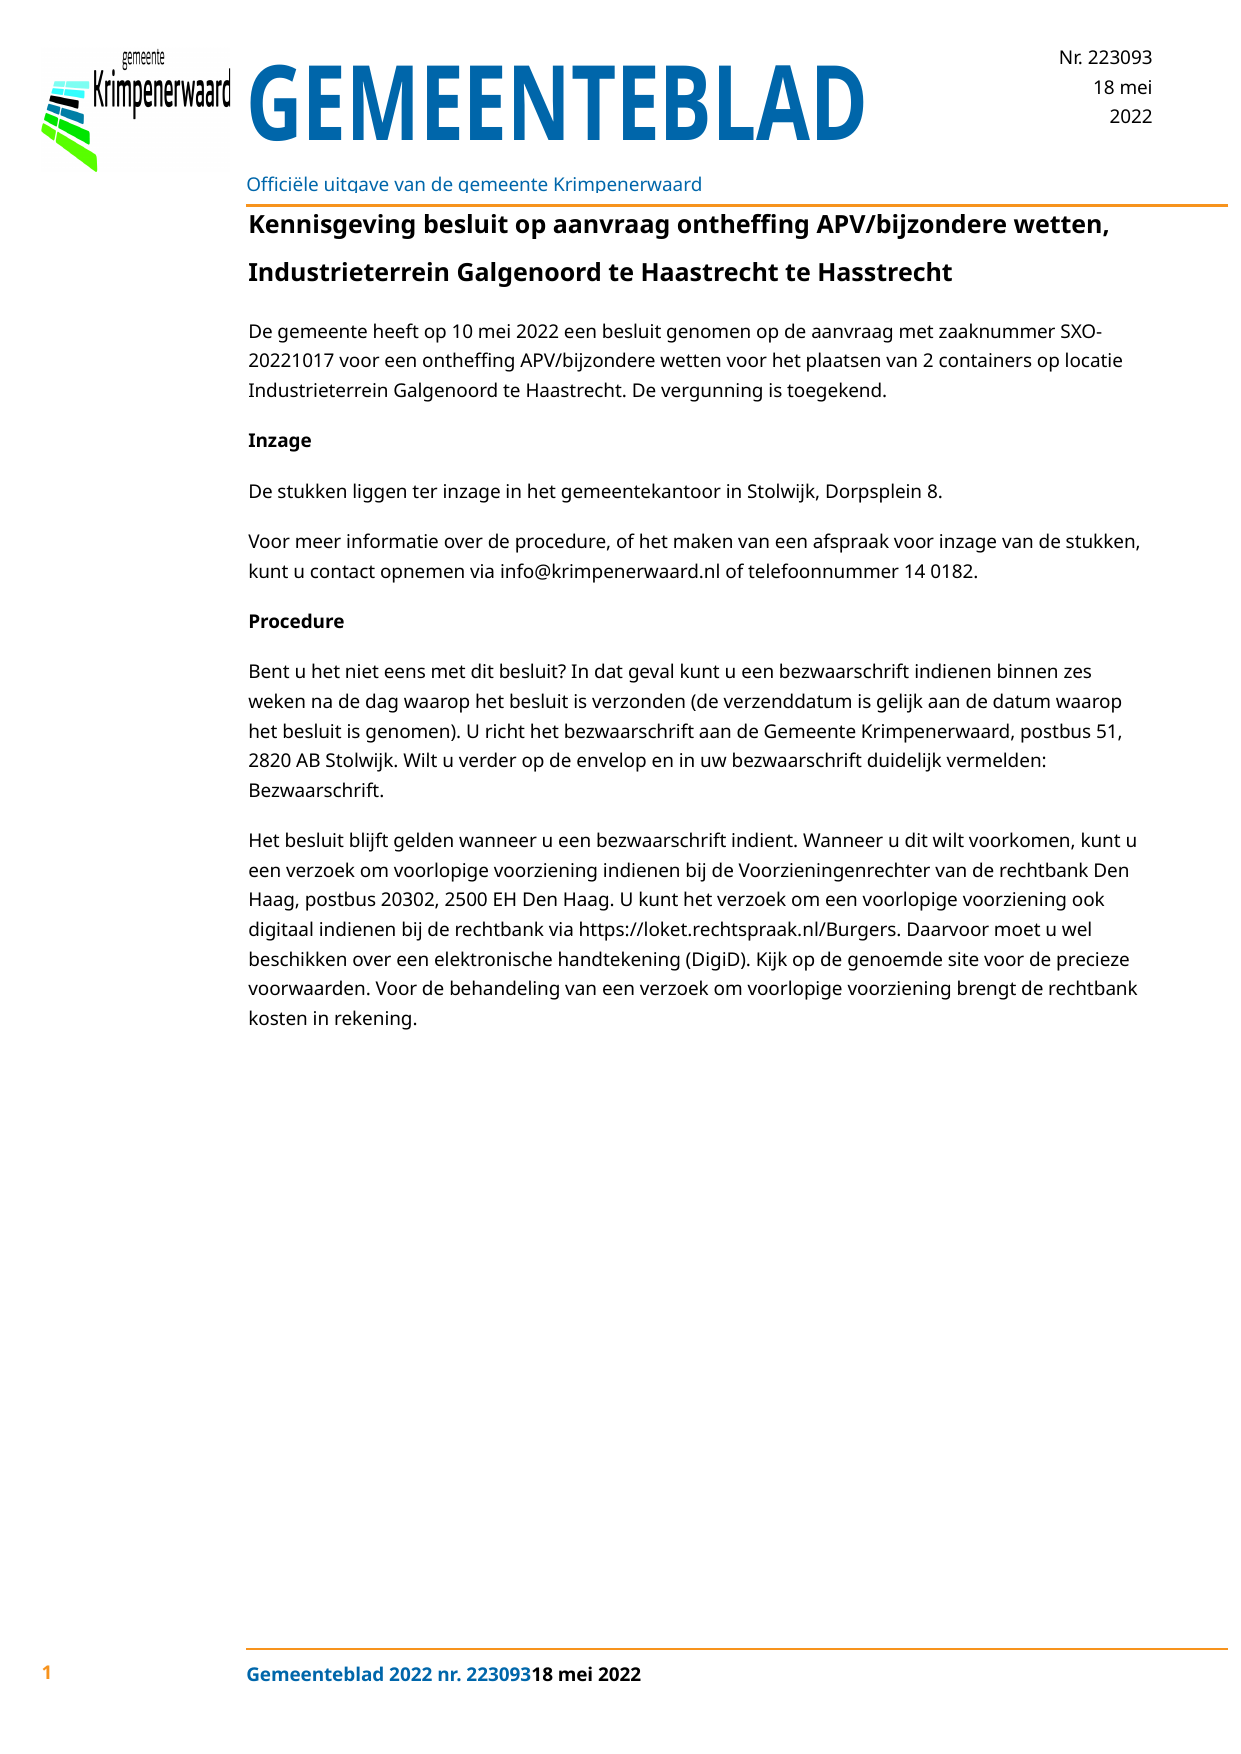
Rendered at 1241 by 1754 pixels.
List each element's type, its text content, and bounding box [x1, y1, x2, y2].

text Kennisgeving besluit op aanvraag ontheffing APV/bijzondere wetten, Industrieterrein Galgenoord te Haastrecht te Hasstrecht [248, 207, 1152, 288]
text Bent u het niet eens met dit besluit? In dat geval kunt u een bezwaarschrift indienen binnen zes weken na de dag waarop het besluit is verzonden (de verzenddatum is gelijk aan de datum waarop het besluit is genomen). U richt het bezwaarschrift aan de Gemeente Krimpenerwaard, postbus 51, 2820 AB Stolwijk. Wilt u verder op de envelop en in uw bezwaarschrift duidelijk vermelden: Bezwaarschrift. [248, 659, 1152, 803]
picture [41, 47, 231, 172]
text Voor meer informatie over de procedure, of het maken van een afspraak voor inzage van de stukken, kunt u contact opnemen via info@krimpenerwaard.nl of telefoonnummer 14 0182. [248, 528, 1152, 584]
text De stukken liggen ter inzage in het gemeentekantoor in Stolwijk, Dorpsplein 8. [248, 478, 1152, 504]
text Het besluit blijft gelden wanneer u een bezwaarschrift indient. Wanneer u dit wilt voorkomen, kunt u een verzoek om voorlopige voorziening indienen bij de Voorzieningenrechter van de rechtbank Den Haag, postbus 20302, 2500 EH Den Haag. U kunt het verzoek om een voorlopige voorziening ook digitaal indienen bij de rechtbank via https://loket.rechtspraak.nl/Burgers. Daarvoor moet u wel beschikken over een elektronische handtekening (DigiD). Kijk op de genoemde site voor de precieze voorwaarden. Voor de behandeling van een verzoek om voorlopige voorziening brengt de rechtbank kosten in rekening. [248, 827, 1152, 1031]
text Procedure [248, 608, 1152, 634]
text Inzage [248, 427, 1152, 453]
text De gemeente heeft op 10 mei 2022 een besluit genomen op de aanvraag met zaaknummer SXO-20221017 voor een ontheffing APV/bijzondere wetten voor het plaatsen van 2 containers op locatie Industrieterrein Galgenoord te Haastrecht. De vergunning is toegekend. [248, 318, 1152, 403]
